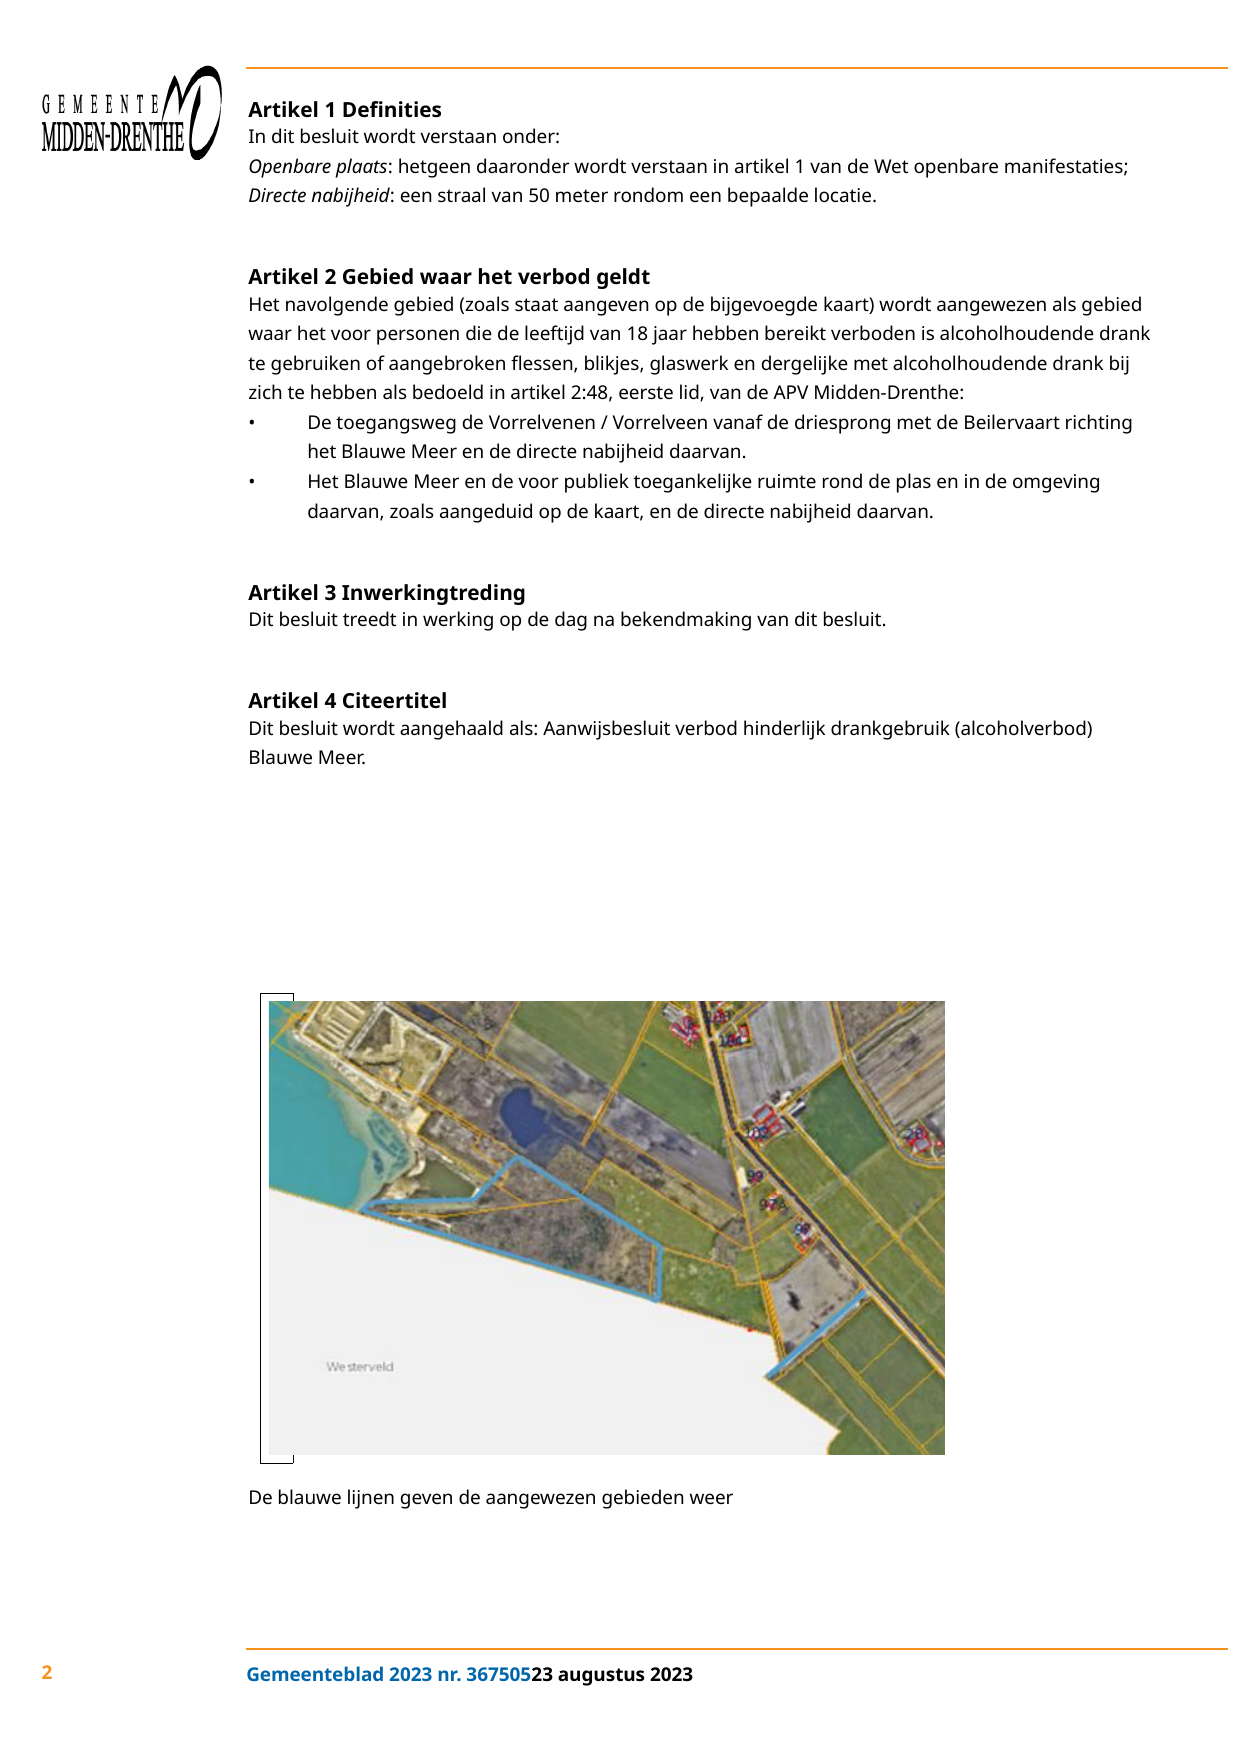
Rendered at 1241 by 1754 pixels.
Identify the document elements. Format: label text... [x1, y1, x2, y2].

text In dit besluit wordt verstaan onder: [248, 123, 1152, 149]
text Artikel 2 Gebied waar het verbod geldt [248, 262, 1152, 291]
text Dit besluit treedt in werking op de dag na bekendmaking van dit besluit. [248, 606, 1152, 632]
text Artikel 1 Definities [248, 95, 1152, 123]
text Dit besluit wordt aangehaald als: Aanwijsbesluit verbod hinderlijk drankgebruik (alcoholverbod) Blauwe Meer. [248, 715, 1152, 770]
text De blauwe lijnen geven de aangewezen gebieden weer [248, 1484, 1152, 1510]
text Directe nabijheid: een straal van 50 meter rondom een bepaalde locatie. [248, 182, 1152, 208]
text Artikel 4 Citeertitel [248, 686, 1152, 715]
picture [41, 47, 231, 172]
list De toegangsweg de Vorrelvenen / Vorrelveen vanaf de driesprong met de Beilervaart richting het Blauwe Meer en de directe nabijheid daarvan. [248, 409, 1152, 464]
text Het navolgende gebied (zoals staat aangeven op de bijgevoegde kaart) wordt aangewezen als gebied waar het voor personen die de leeftijd van 18 jaar hebben bereikt verboden is alcoholhoudende drank te gebruiken of aangebroken flessen, blikjes, glaswerk en dergelijke met alcoholhoudende drank bij zich te hebben als bedoeld in artikel 2:48, eerste lid, van de APV Midden-Drenthe: [248, 291, 1152, 405]
text Openbare plaats: hetgeen daaronder wordt verstaan in artikel 1 van de Wet openbare manifestaties; [248, 153, 1152, 178]
list Het Blauwe Meer en de voor publiek toegankelijke ruimte rond de plas en in de omgeving daarvan, zoals aangeduid op de kaart, en de directe nabijheid daarvan. [248, 468, 1152, 524]
text Artikel 3 Inwerkingtreding [248, 578, 1152, 606]
picture [268, 1001, 945, 1455]
